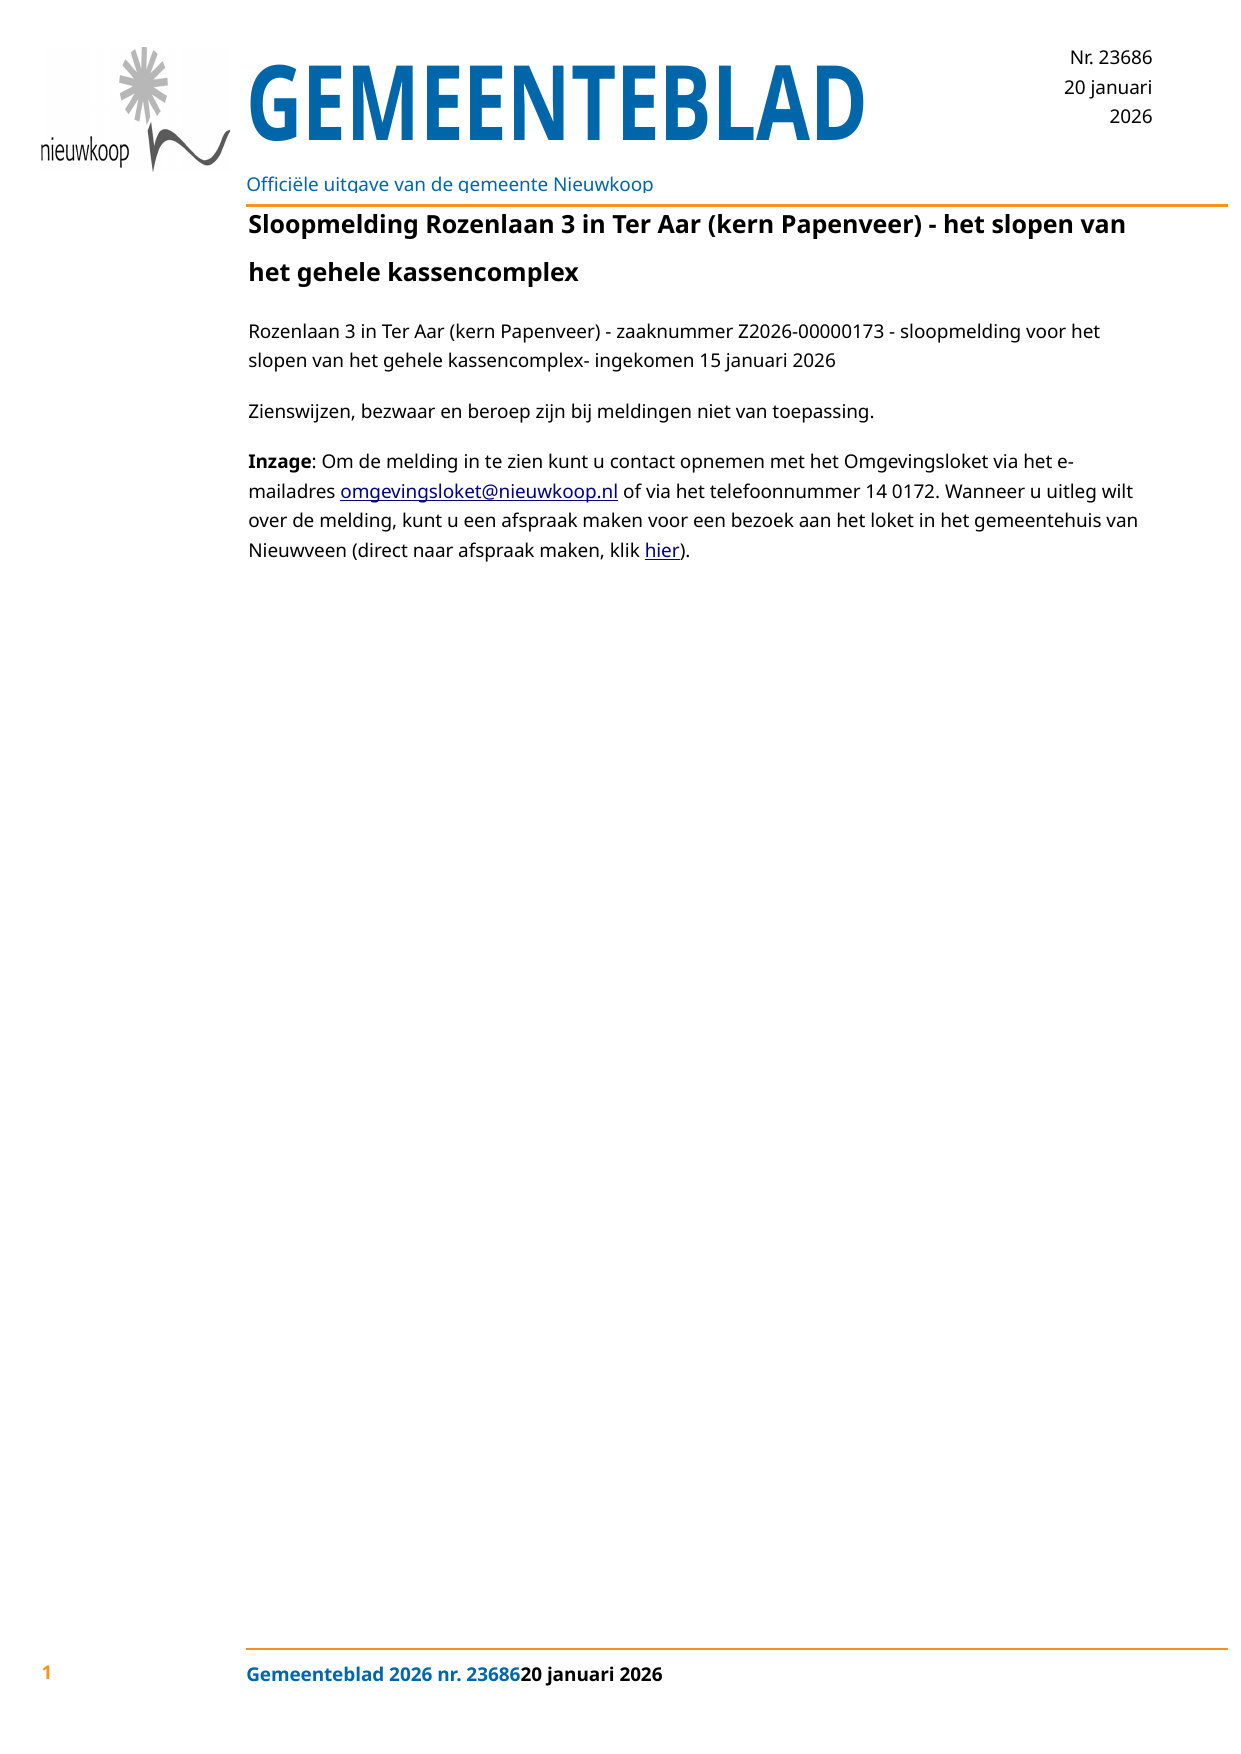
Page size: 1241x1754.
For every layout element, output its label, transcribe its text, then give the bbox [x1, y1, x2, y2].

text Rozenlaan 3 in Ter Aar (kern Papenveer) - zaaknummer Z2026-00000173 - sloopmelding voor het slopen van het gehele kassencomplex- ingekomen 15 januari 2026 [248, 318, 1152, 373]
text Sloopmelding Rozenlaan 3 in Ter Aar (kern Papenveer) - het slopen van het gehele kassencomplex [248, 207, 1152, 288]
text Zienswijzen, bezwaar en beroep zijn bij meldingen niet van toepassing. [248, 398, 1152, 424]
picture [41, 47, 231, 172]
text Inzage: Om de melding in te zien kunt u contact opnemen met het Omgevingsloket via het e-mailadres omgevingsloket@nieuwkoop.nl of via het telefoonnummer 14 0172. Wanneer u uitleg wilt over de melding, kunt u een afspraak maken voor een bezoek aan het loket in het gemeentehuis van Nieuwveen (direct naar afspraak maken, klik hier). [248, 448, 1152, 563]
